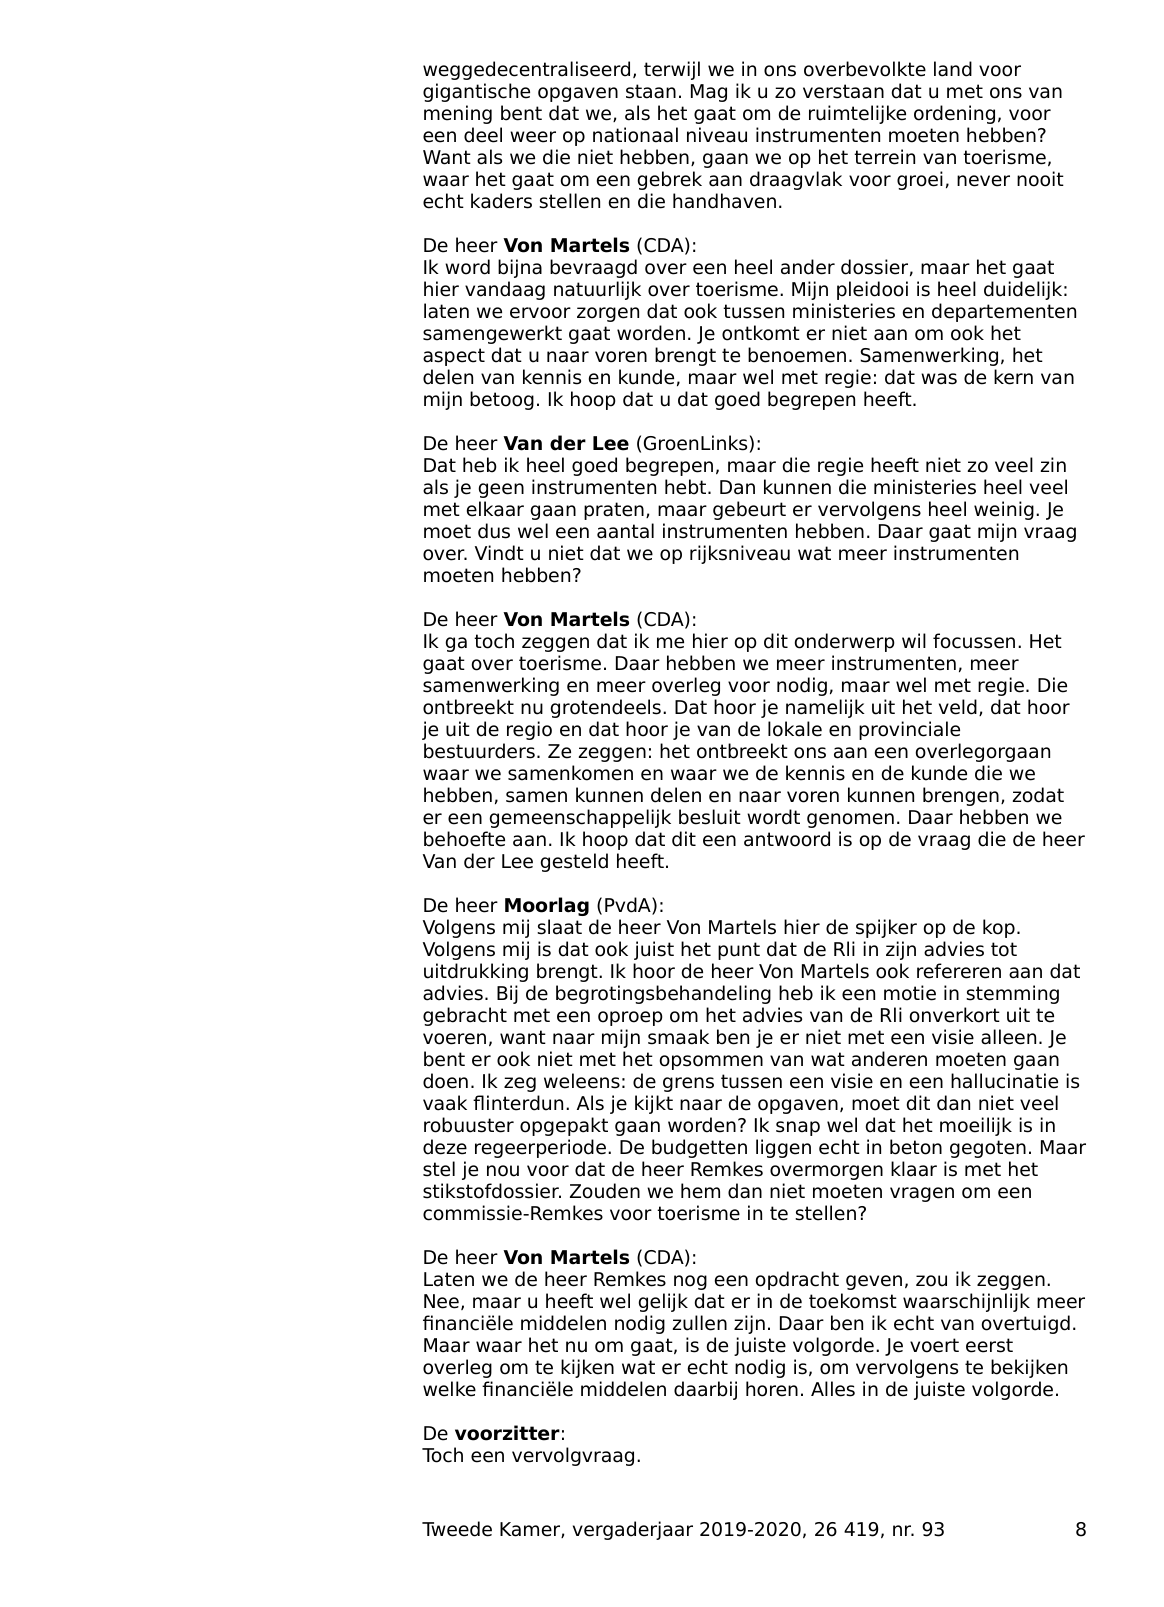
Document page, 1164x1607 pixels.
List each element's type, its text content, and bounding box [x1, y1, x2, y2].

text Ik ga toch zeggen dat ik me hier op dit onderwerp wil focussen. Het gaat over toerisme. Daar hebben we meer instrumenten, meer samenwerking en meer overleg voor nodig, maar wel met regie. Die ontbreekt nu grotendeels. Dat hoor je namelijk uit het veld, dat hoor je uit de regio en dat hoor je van de lokale en provinciale bestuurders. Ze zeggen: het ontbreekt ons aan een overlegorgaan waar we samenkomen en waar we de kennis en de kunde die we hebben, samen kunnen delen en naar voren kunnen brengen, zodat er een gemeenschappelijk besluit wordt genomen. Daar hebben we behoefte aan. Ik hoop dat dit een antwoord is op de vraag die de heer Van der Lee gesteld heeft. [422, 631, 1087, 873]
text De heer Von Martels (CDA): [422, 235, 1087, 257]
text Toch een vervolgvraag. [422, 1445, 1087, 1467]
text De heer Von Martels (CDA): [422, 609, 1087, 631]
text weggedecentraliseerd, terwijl we in ons overbevolkte land voor gigantische opgaven staan. Mag ik u zo verstaan dat u met ons van mening bent dat we, als het gaat om de ruimtelijke ordening, voor een deel weer op nationaal niveau instrumenten moeten hebben? Want als we die niet hebben, gaan we op het terrein van toerisme, waar het gaat om een gebrek aan draagvlak voor groei, never nooit echt kaders stellen en die handhaven. [422, 59, 1087, 213]
text De heer Von Martels (CDA): [422, 1247, 1087, 1269]
text Laten we de heer Remkes nog een opdracht geven, zou ik zeggen. Nee, maar u heeft wel gelijk dat er in de toekomst waarschijnlijk meer financiële middelen nodig zullen zijn. Daar ben ik echt van overtuigd. Maar waar het nu om gaat, is de juiste volgorde. Je voert eerst overleg om te kijken wat er echt nodig is, om vervolgens te bekijken welke financiële middelen daarbij horen. Alles in de juiste volgorde. [422, 1269, 1087, 1401]
text De heer Van der Lee (GroenLinks): [422, 433, 1087, 455]
text De heer Moorlag (PvdA): [422, 895, 1087, 917]
text Dat heb ik heel goed begrepen, maar die regie heeft niet zo veel zin als je geen instrumenten hebt. Dan kunnen die ministeries heel veel met elkaar gaan praten, maar gebeurt er vervolgens heel weinig. Je moet dus wel een aantal instrumenten hebben. Daar gaat mijn vraag over. Vindt u niet dat we op rijksniveau wat meer instrumenten moeten hebben? [422, 455, 1087, 587]
text Ik word bijna bevraagd over een heel ander dossier, maar het gaat hier vandaag natuurlijk over toerisme. Mijn pleidooi is heel duidelijk: laten we ervoor zorgen dat ook tussen ministeries en departementen samengewerkt gaat worden. Je ontkomt er niet aan om ook het aspect dat u naar voren brengt te benoemen. Samenwerking, het delen van kennis en kunde, maar wel met regie: dat was de kern van mijn betoog. Ik hoop dat u dat goed begrepen heeft. [422, 257, 1087, 411]
text De voorzitter: [422, 1423, 1087, 1445]
text Volgens mij slaat de heer Von Martels hier de spijker op de kop. Volgens mij is dat ook juist het punt dat de Rli in zijn advies tot uitdrukking brengt. Ik hoor de heer Von Martels ook refereren aan dat advies. Bij de begrotingsbehandeling heb ik een motie in stemming gebracht met een oproep om het advies van de Rli onverkort uit te voeren, want naar mijn smaak ben je er niet met een visie alleen. Je bent er ook niet met het opsommen van wat anderen moeten gaan doen. Ik zeg weleens: de grens tussen een visie en een hallucinatie is vaak flinterdun. Als je kijkt naar de opgaven, moet dit dan niet veel robuuster opgepakt gaan worden? Ik snap wel dat het moeilijk is in deze regeerperiode. De budgetten liggen echt in beton gegoten. Maar stel je nou voor dat de heer Remkes overmorgen klaar is met het stikstofdossier. Zouden we hem dan niet moeten vragen om een commissie-Remkes voor toerisme in te stellen? [422, 917, 1087, 1225]
